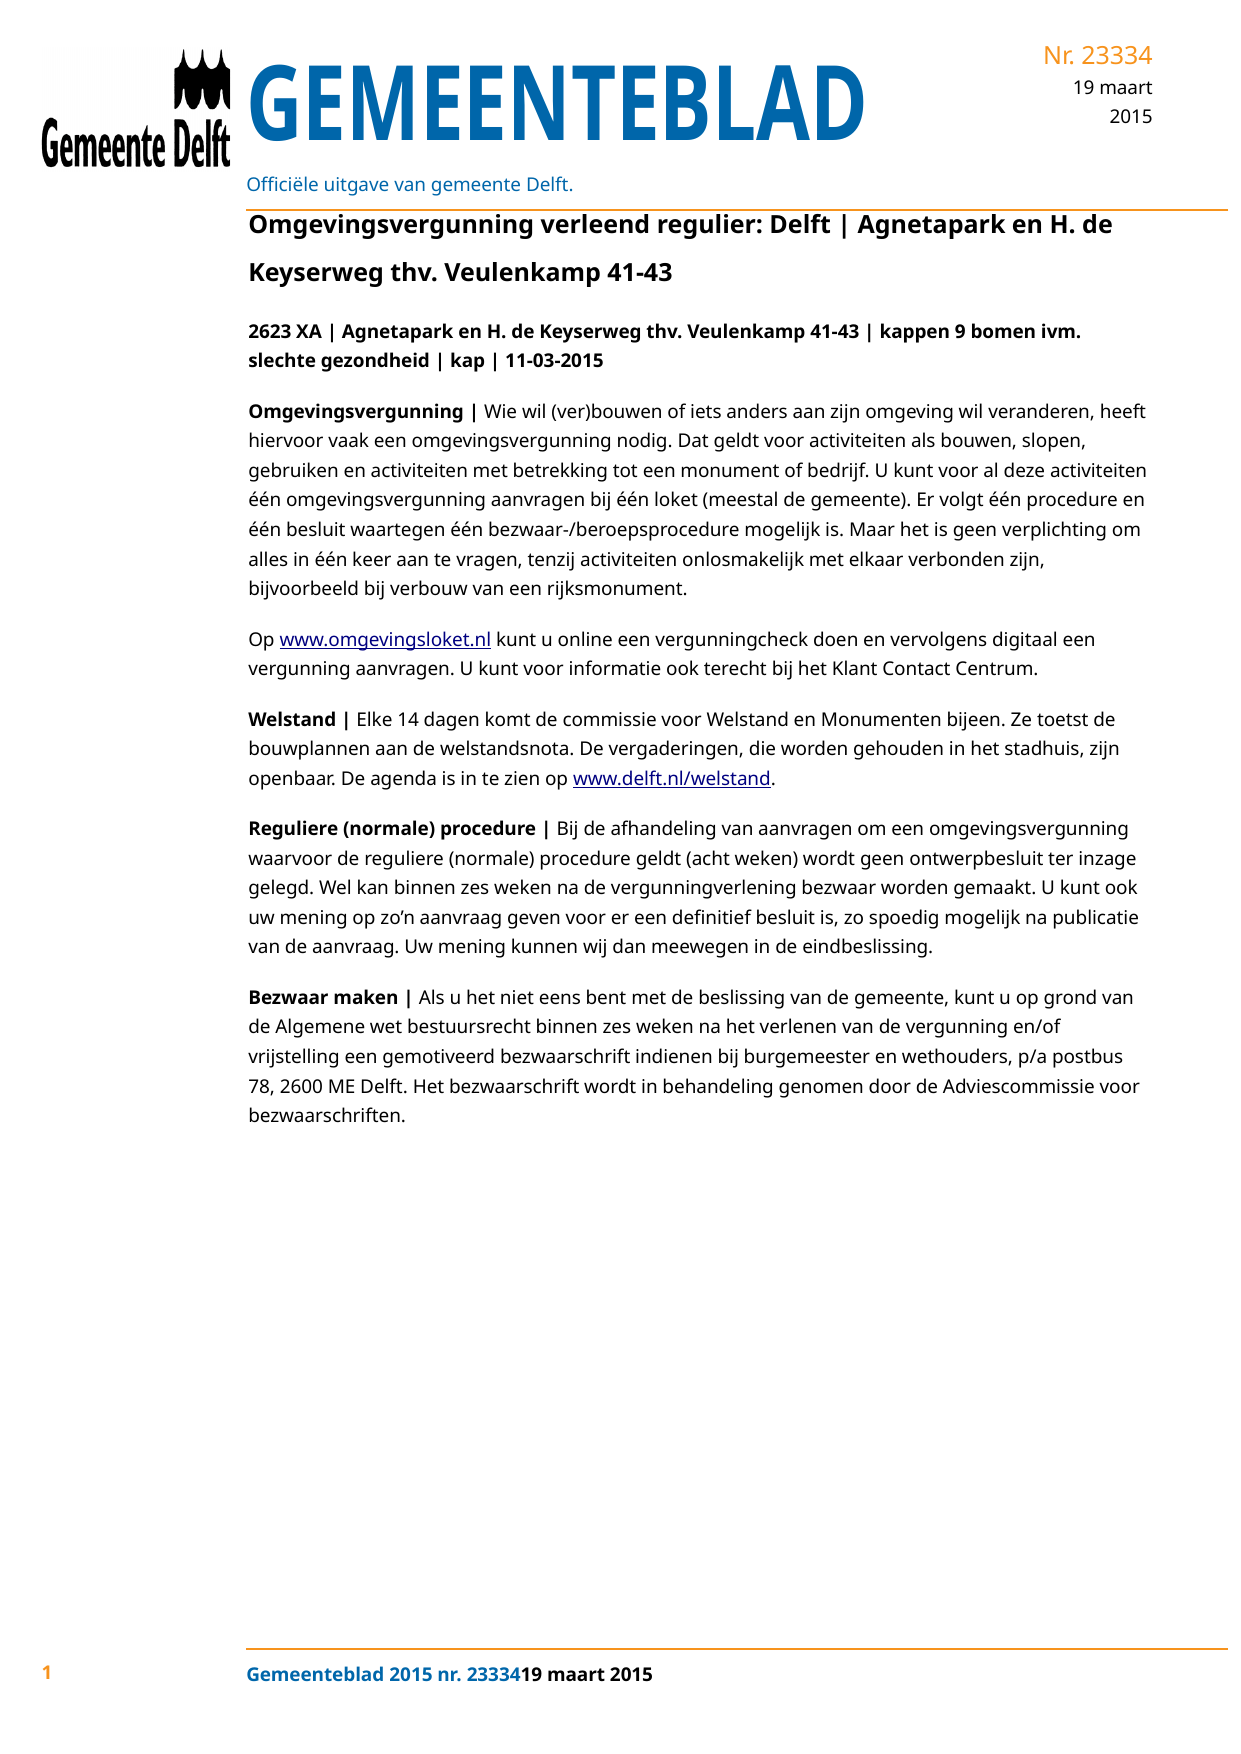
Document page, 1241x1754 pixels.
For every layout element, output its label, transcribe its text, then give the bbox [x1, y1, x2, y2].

text Reguliere (normale) procedure | Bij de afhandeling van aanvragen om een omgevingsvergunning waarvoor de reguliere (normale) procedure geldt (acht weken) wordt geen ontwerpbesluit ter inzage gelegd. Wel kan binnen zes weken na de vergunningverlening bezwaar worden gemaakt. U kunt ook uw mening op zo’n aanvraag geven voor er een definitief besluit is, zo spoedig mogelijk na publicatie van de aanvraag. Uw mening kunnen wij dan meewegen in de eindbeslissing. [248, 815, 1152, 959]
text Welstand | Elke 14 dagen komt de commissie voor Welstand en Monumenten bijeen. Ze toetst de bouwplannen aan de welstandsnota. De vergaderingen, die worden gehouden in het stadhuis, zijn openbaar. De agenda is in te zien op www.delft.nl/welstand. [248, 706, 1152, 791]
text Bezwaar maken | Als u het niet eens bent met de beslissing van de gemeente, kunt u op grond van de Algemene wet bestuursrecht binnen zes weken na het verlenen van de vergunning en/of vrijstelling een gemotiveerd bezwaarschrift indienen bij burgemeester en wethouders, p/a postbus 78, 2600 ME Delft. Het bezwaarschrift wordt in behandeling genomen door de Adviescommissie voor bezwaarschriften. [248, 984, 1152, 1128]
text 2623 XA | Agnetapark en H. de Keyserweg thv. Veulenkamp 41-43 | kappen 9 bomen ivm. slechte gezondheid | kap | 11-03-2015 [248, 318, 1152, 373]
picture [41, 47, 231, 172]
text Omgevingsvergunning | Wie wil (ver)bouwen of iets anders aan zijn omgeving wil veranderen, heeft hiervoor vaak een omgevingsvergunning nodig. Dat geldt voor activiteiten als bouwen, slopen, gebruiken en activiteiten met betrekking tot een monument of bedrijf. U kunt voor al deze activiteiten één omgevingsvergunning aanvragen bij één loket (meestal de gemeente). Er volgt één procedure en één besluit waartegen één bezwaar-/beroepsprocedure mogelijk is. Maar het is geen verplichting om alles in één keer aan te vragen, tenzij activiteiten onlosmakelijk met elkaar verbonden zijn, bijvoorbeeld bij verbouw van een rijksmonument. [248, 398, 1152, 601]
text Omgevingsvergunning verleend regulier: Delft | Agnetapark en H. de Keyserweg thv. Veulenkamp 41-43 [248, 211, 1152, 288]
text Op www.omgevingsloket.nl kunt u online een vergunningcheck doen en vervolgens digitaal een vergunning aanvragen. U kunt voor informatie ook terecht bij het Klant Contact Centrum. [248, 626, 1152, 681]
